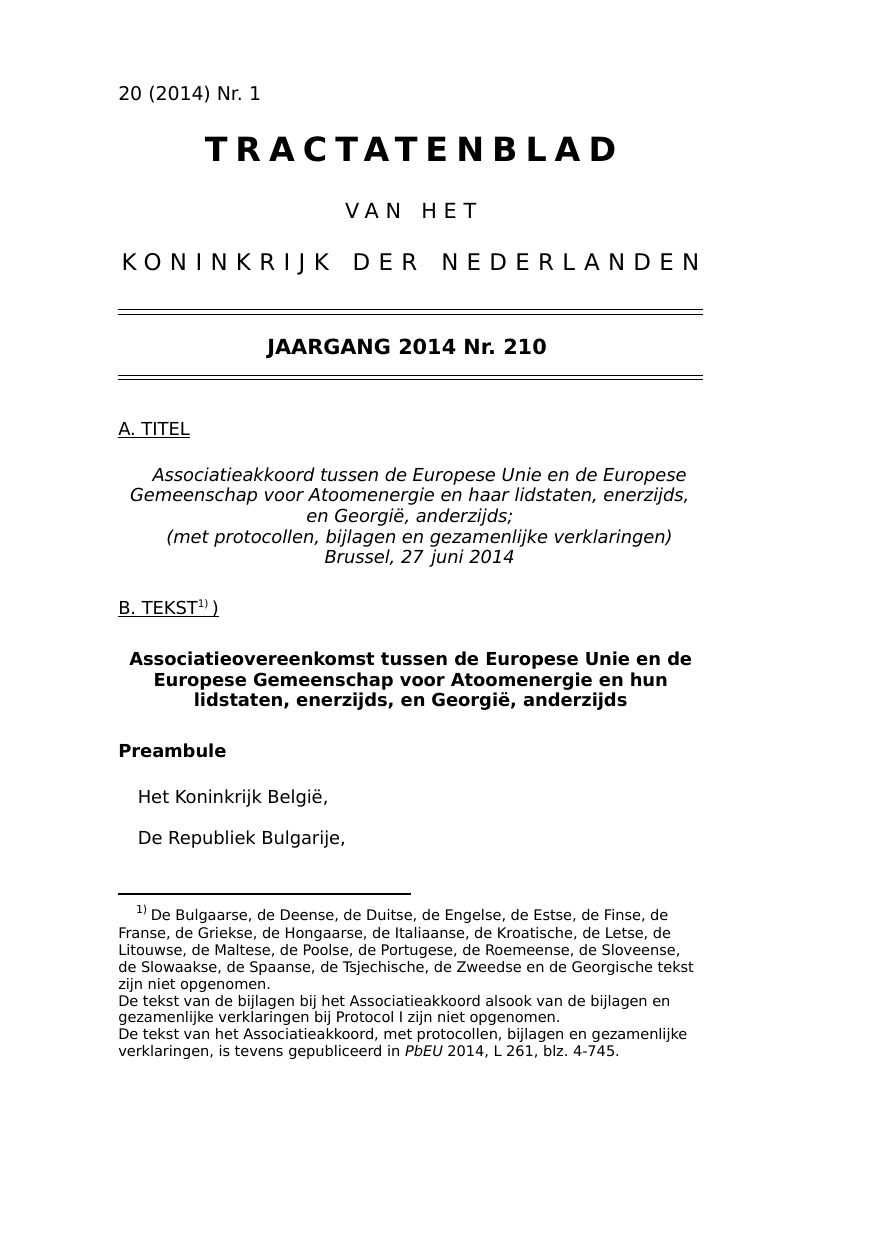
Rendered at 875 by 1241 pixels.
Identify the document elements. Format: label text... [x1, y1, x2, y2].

text JAARGANG 2014 Nr. 210 [118, 335, 703, 359]
text TRACTATENBLAD [118, 130, 703, 169]
text De tekst van de bijlagen bij het Associatieakkoord alsook van de bijlagen en gezamenlijke verklaringen bij Protocol I zijn niet opgenomen. [118, 992, 703, 1026]
text (met protocollen, bijlagen en gezamenlijke verklaringen) [118, 527, 703, 547]
text De Bulgaarse, de Deense, de Duitse, de Engelse, de Estse, de Finse, de Franse, de Griekse, de Hongaarse, de Italiaanse, de Kroatische, de Letse, de Litouwse, de Maltese, de Poolse, de Portugese, de Roemeense, de Sloveense, de Slowaakse, de Spaanse, de Tsjechische, de Zweedse en de Georgische tekst zijn niet opgenomen. [118, 903, 703, 992]
text De Republiek Bulgarije, [118, 827, 703, 848]
text Het Koninkrijk België, [118, 787, 703, 807]
text De tekst van het Associatieakkoord, met protocollen, bijlagen en gezamenlijke verklaringen, is tevens gepubliceerd in PbEU 2014, L 261, blz. 4-745. [118, 1026, 703, 1060]
text Brussel, 27 juni 2014 [118, 547, 703, 568]
text Associatieakkoord tussen de Europese Unie en de Europese Gemeenschap voor Atoomenergie en haar lidstaten, enerzijds, en Georgië, anderzijds; [118, 464, 703, 527]
text KONINKRIJK DER NEDERLANDEN [118, 249, 703, 276]
subtitle Associatieovereenkomst tussen de Europese Unie en de Europese Gemeenschap voor Atoomenergie en hun lidstaten, enerzijds, en Georgië, anderzijds [118, 649, 703, 711]
subtitle Preambule [118, 741, 703, 762]
subtitle B. TEKST) [118, 598, 703, 619]
text VAN HET [118, 199, 703, 223]
text 20 (2014) Nr. 1 [118, 83, 703, 105]
subtitle A. TITEL [118, 419, 703, 439]
